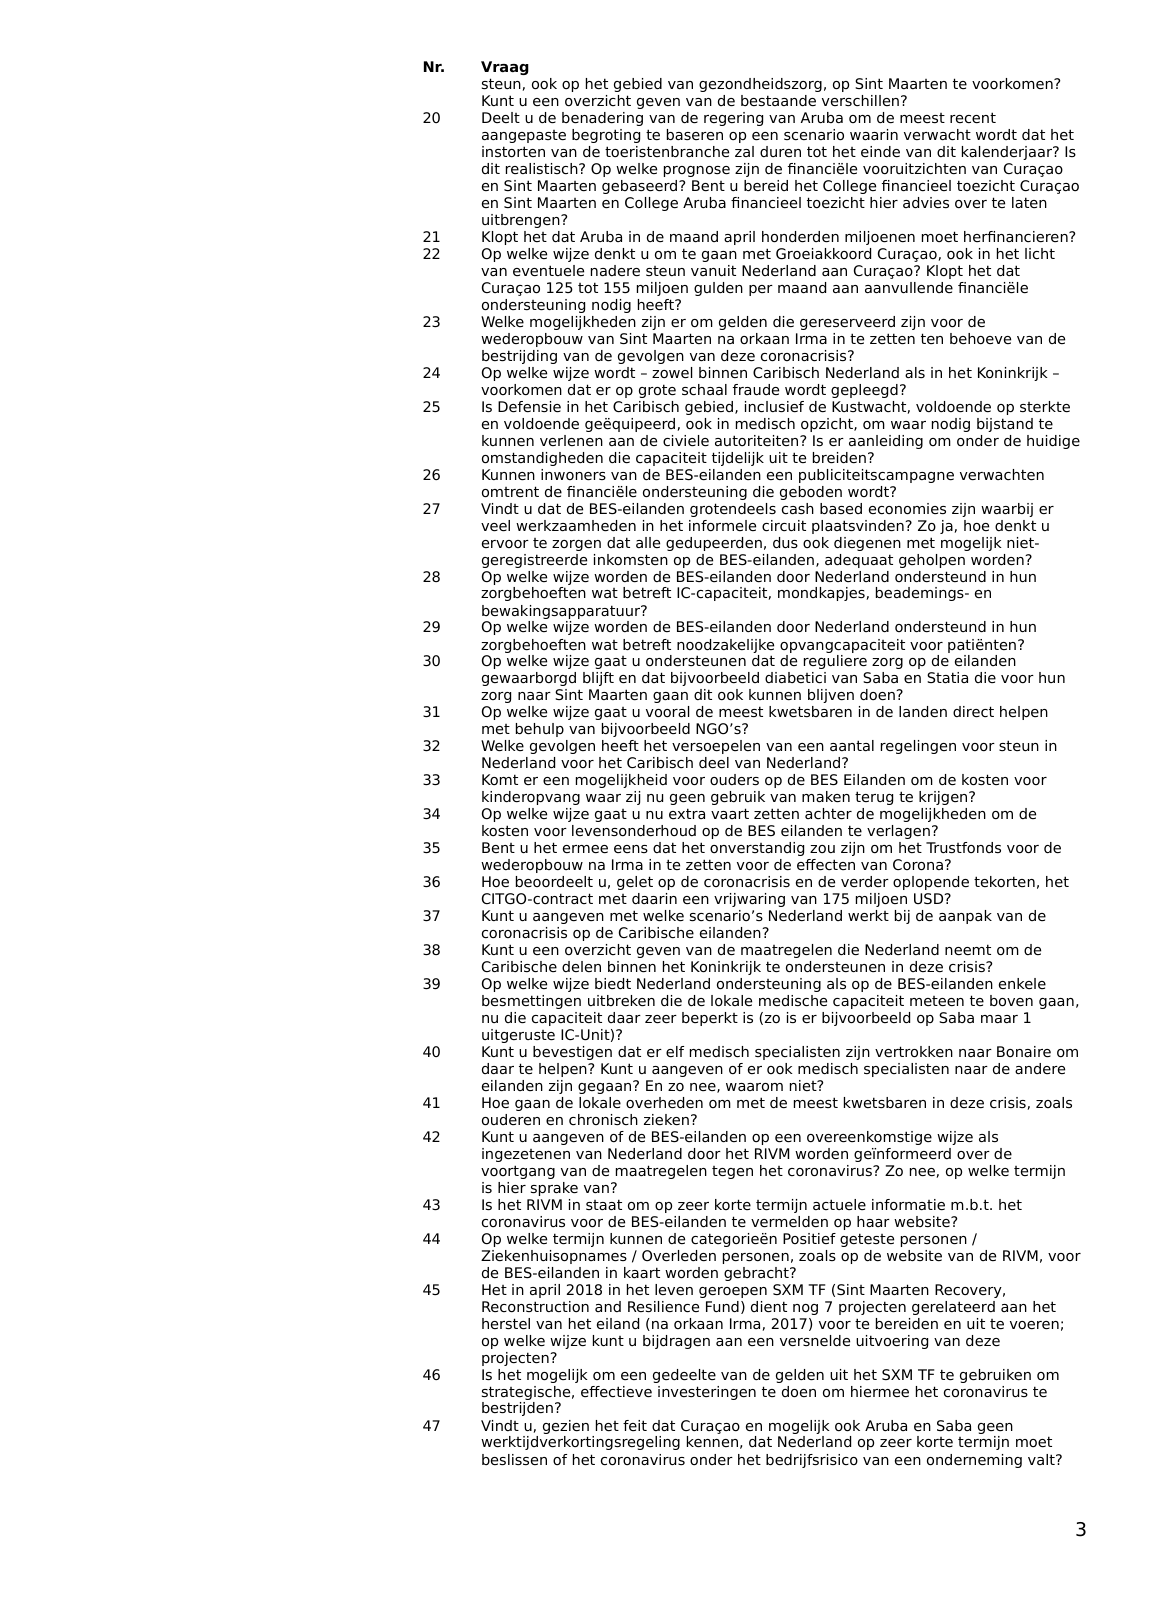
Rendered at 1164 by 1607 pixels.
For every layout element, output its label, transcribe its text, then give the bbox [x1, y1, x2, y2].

table_cell Hoe gaan de lokale overheden om met de meest kwetsbaren in deze crisis, zoals ouderen en chronisch zieken? [475, 1095, 1087, 1129]
table_cell steun, ook op het gebied van gezondheidszorg, op Sint Maarten te voorkomen? Kunt u een overzicht geven van de bestaande verschillen? [475, 76, 1087, 110]
table_cell 44 [422, 1231, 475, 1282]
table_cell Is het mogelijk om een gedeelte van de gelden uit het SXM TF te gebruiken om strategische, effectieve investeringen te doen om hiermee het coronavirus te bestrijden? [475, 1366, 1087, 1417]
table_cell 34 [422, 806, 475, 840]
table_cell 31 [422, 704, 475, 738]
table_cell Vindt u, gezien het feit dat Curaçao en mogelijk ook Aruba en Saba geen werktijdverkortingsregeling kennen, dat Nederland op zeer korte termijn moet beslissen of het coronavirus onder het bedrijfsrisico van een onderneming valt? [475, 1418, 1087, 1468]
table_cell [422, 76, 475, 110]
table_cell Op welke wijze gaat u nu extra vaart zetten achter de mogelijkheden om de kosten voor levensonderhoud op de BES eilanden te verlagen? [475, 806, 1087, 840]
table_cell 39 [422, 976, 475, 1044]
table_cell Op welke wijze gaat u vooral de meest kwetsbaren in de landen direct helpen met behulp van bijvoorbeeld NGO’s? [475, 704, 1087, 738]
table_cell 30 [422, 653, 475, 704]
table_cell Klopt het dat Aruba in de maand april honderden miljoenen moet herfinancieren? [475, 229, 1087, 246]
table_cell Welke gevolgen heeft het versoepelen van een aantal regelingen voor steun in Nederland voor het Caribisch deel van Nederland? [475, 738, 1087, 772]
table_cell Op welke wijze gaat u ondersteunen dat de reguliere zorg op de eilanden gewaarborgd blijft en dat bijvoorbeeld diabetici van Saba en Statia die voor hun zorg naar Sint Maarten gaan dit ook kunnen blijven doen? [475, 653, 1087, 704]
table_cell Welke mogelijkheden zijn er om gelden die gereserveerd zijn voor de wederopbouw van Sint Maarten na orkaan Irma in te zetten ten behoeve van de bestrijding van de gevolgen van deze coronacrisis? [475, 314, 1087, 365]
table_cell 25 [422, 399, 475, 467]
table_cell Vindt u dat de BES-eilanden grotendeels cash based economies zijn waarbij er veel werkzaamheden in het informele circuit plaatsvinden? Zo ja, hoe denkt u ervoor te zorgen dat alle gedupeerden, dus ook diegenen met mogelijk niet-geregistreerde inkomsten op de BES-eilanden, adequaat geholpen worden? [475, 501, 1087, 568]
table_cell 41 [422, 1095, 475, 1129]
table_cell 37 [422, 908, 475, 942]
table_cell Is Defensie in het Caribisch gebied, inclusief de Kustwacht, voldoende op sterkte en voldoende geëquipeerd, ook in medisch opzicht, om waar nodig bijstand te kunnen verlenen aan de civiele autoriteiten? Is er aanleiding om onder de huidige omstandigheden die capaciteit tijdelijk uit te breiden? [475, 399, 1087, 467]
table_cell Op welke termijn kunnen de categorieën Positief geteste personen / Ziekenhuisopnames / Overleden personen, zoals op de website van de RIVM, voor de BES-eilanden in kaart worden gebracht? [475, 1231, 1087, 1282]
table_cell 20 [422, 110, 475, 229]
table_header Vraag [475, 59, 1087, 76]
table_cell 23 [422, 314, 475, 365]
table_cell Op welke wijze worden de BES-eilanden door Nederland ondersteund in hun zorgbehoeften wat betreft noodzakelijke opvangcapaciteit voor patiënten? [475, 619, 1087, 653]
table_cell Op welke wijze biedt Nederland ondersteuning als op de BES-eilanden enkele besmettingen uitbreken die de lokale medische capaciteit meteen te boven gaan, nu die capaciteit daar zeer beperkt is (zo is er bijvoorbeeld op Saba maar 1 uitgeruste IC-Unit)? [475, 976, 1087, 1044]
table_cell Is het RIVM in staat om op zeer korte termijn actuele informatie m.b.t. het coronavirus voor de BES-eilanden te vermelden op haar website? [475, 1197, 1087, 1231]
table_cell 42 [422, 1129, 475, 1197]
table_cell 29 [422, 619, 475, 653]
table_cell 38 [422, 942, 475, 976]
table_cell Het in april 2018 in het leven geroepen SXM TF (Sint Maarten Recovery, Reconstruction and Resilience Fund) dient nog 7 projecten gerelateerd aan het herstel van het eiland (na orkaan Irma, 2017) voor te bereiden en uit te voeren; op welke wijze kunt u bijdragen aan een versnelde uitvoering van deze projecten? [475, 1282, 1087, 1366]
table_cell Deelt u de benadering van de regering van Aruba om de meest recent aangepaste begroting te baseren op een scenario waarin verwacht wordt dat het instorten van de toeristenbranche zal duren tot het einde van dit kalenderjaar? Is dit realistisch? Op welke prognose zijn de financiële vooruitzichten van Curaçao en Sint Maarten gebaseerd? Bent u bereid het College financieel toezicht Curaçao en Sint Maarten en College Aruba financieel toezicht hier advies over te laten uitbrengen? [475, 110, 1087, 229]
table_cell Kunt u aangeven of de BES-eilanden op een overeenkomstige wijze als ingezetenen van Nederland door het RIVM worden geïnformeerd over de voortgang van de maatregelen tegen het coronavirus? Zo nee, op welke termijn is hier sprake van? [475, 1129, 1087, 1197]
table_cell 33 [422, 772, 475, 806]
table_cell 43 [422, 1197, 475, 1231]
table_cell 45 [422, 1282, 475, 1366]
table_cell Bent u het ermee eens dat het onverstandig zou zijn om het Trustfonds voor de wederopbouw na Irma in te zetten voor de effecten van Corona? [475, 840, 1087, 874]
table_cell Op welke wijze denkt u om te gaan met Groeiakkoord Curaçao, ook in het licht van eventuele nadere steun vanuit Nederland aan Curaçao? Klopt het dat Curaçao 125 tot 155 miljoen gulden per maand aan aanvullende financiële ondersteuning nodig heeft? [475, 246, 1087, 314]
table_cell 28 [422, 569, 475, 619]
table_cell 22 [422, 246, 475, 314]
table_cell Kunt u bevestigen dat er elf medisch specialisten zijn vertrokken naar Bonaire om daar te helpen? Kunt u aangeven of er ook medisch specialisten naar de andere eilanden zijn gegaan? En zo nee, waarom niet? [475, 1044, 1087, 1095]
table_cell Op welke wijze wordt – zowel binnen Caribisch Nederland als in het Koninkrijk – voorkomen dat er op grote schaal fraude wordt gepleegd? [475, 365, 1087, 399]
table_cell 35 [422, 840, 475, 874]
table_cell 36 [422, 874, 475, 908]
table_cell 32 [422, 738, 475, 772]
table_cell 26 [422, 467, 475, 501]
table_cell Kunt u een overzicht geven van de maatregelen die Nederland neemt om de Caribische delen binnen het Koninkrijk te ondersteunen in deze crisis? [475, 942, 1087, 976]
table_cell Komt er een mogelijkheid voor ouders op de BES Eilanden om de kosten voor kinderopvang waar zij nu geen gebruik van maken terug te krijgen? [475, 772, 1087, 806]
table_cell Hoe beoordeelt u, gelet op de coronacrisis en de verder oplopende tekorten, het CITGO-contract met daarin een vrijwaring van 175 miljoen USD? [475, 874, 1087, 908]
table_header Nr. [422, 59, 475, 76]
table_cell 47 [422, 1418, 475, 1468]
table_cell Kunnen inwoners van de BES-eilanden een publiciteitscampagne verwachten omtrent de financiële ondersteuning die geboden wordt? [475, 467, 1087, 501]
table_cell 21 [422, 229, 475, 246]
table_cell 24 [422, 365, 475, 399]
table_cell Op welke wijze worden de BES-eilanden door Nederland ondersteund in hun zorgbehoeften wat betreft IC-capaciteit, mondkapjes, beademings- en bewakingsapparatuur? [475, 569, 1087, 619]
table_cell 27 [422, 501, 475, 568]
table_cell Kunt u aangeven met welke scenario’s Nederland werkt bij de aanpak van de coronacrisis op de Caribische eilanden? [475, 908, 1087, 942]
table_cell 40 [422, 1044, 475, 1095]
table_cell 46 [422, 1366, 475, 1417]
